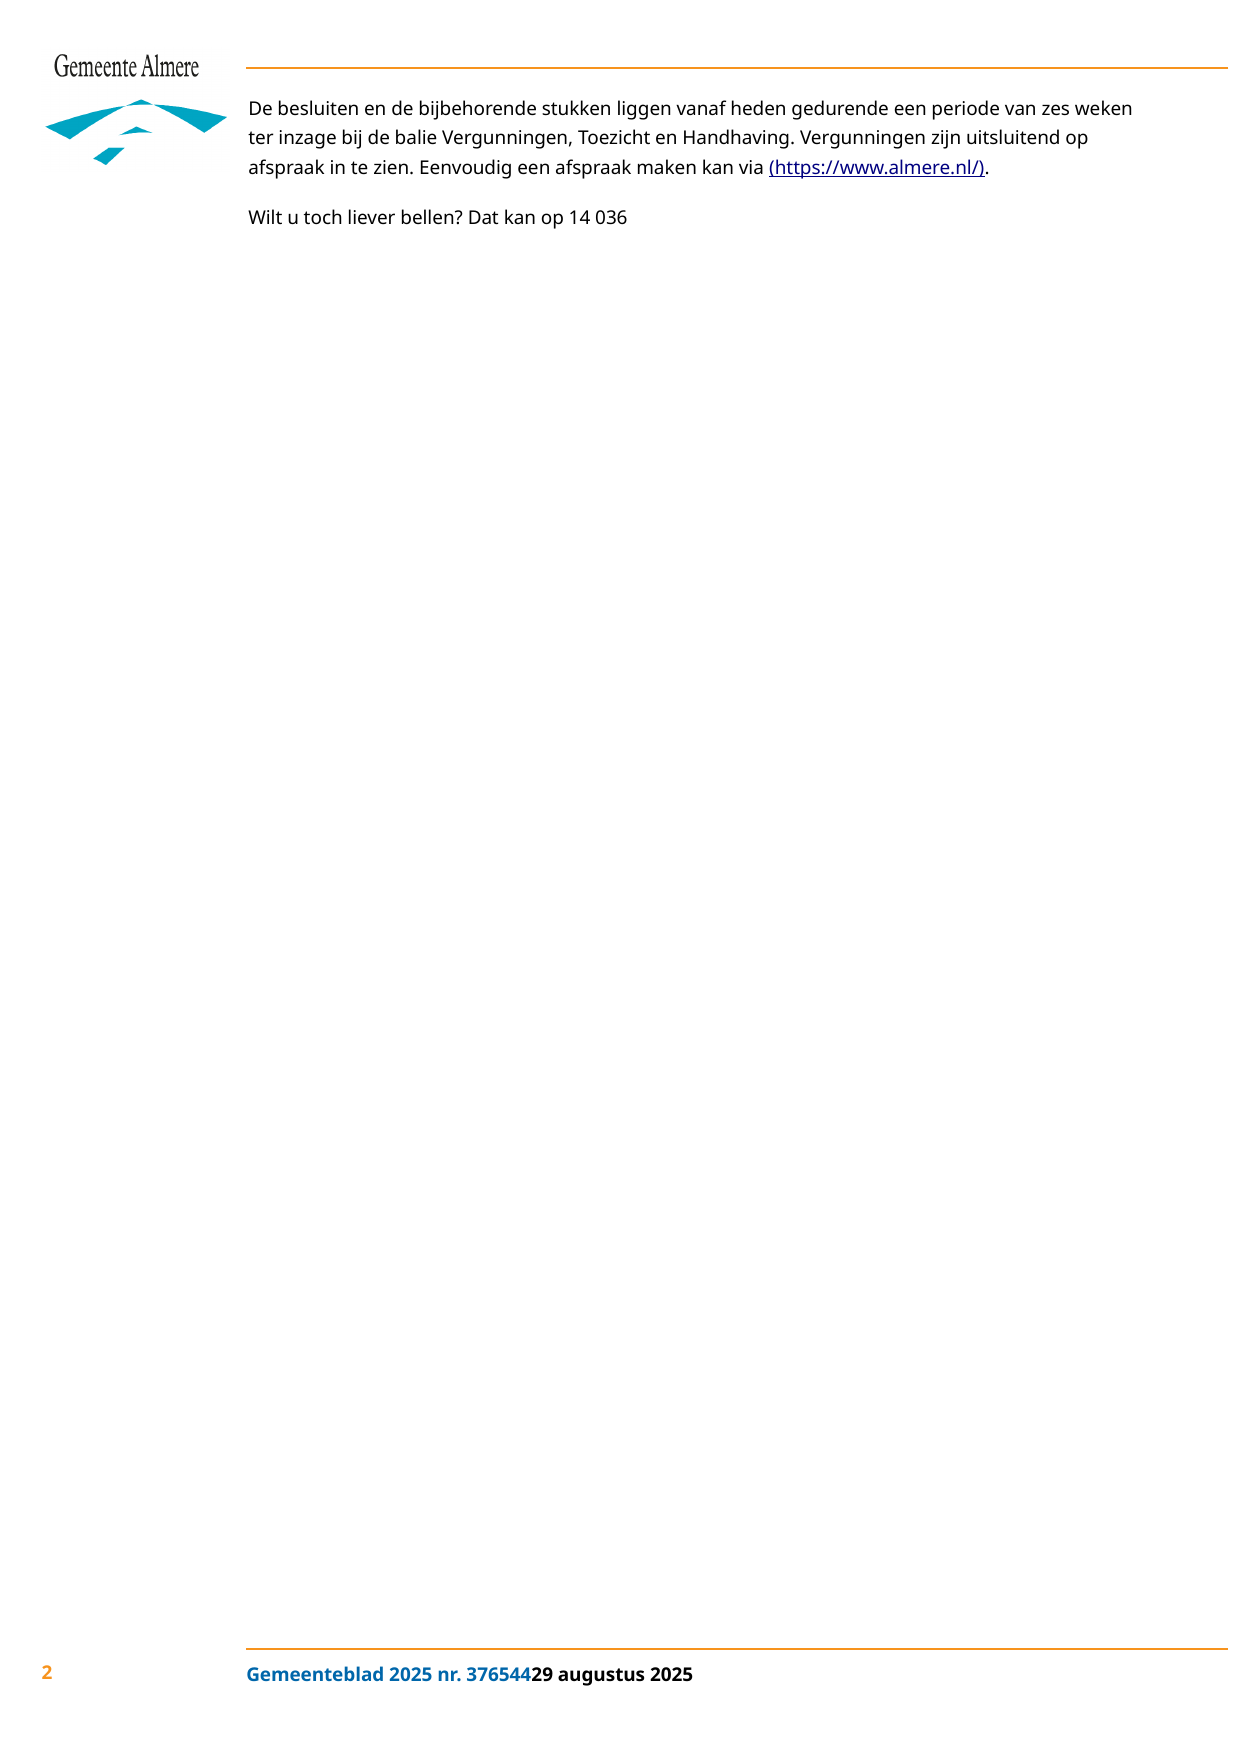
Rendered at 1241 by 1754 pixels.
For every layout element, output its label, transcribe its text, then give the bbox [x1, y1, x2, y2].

text De besluiten en de bijbehorende stukken liggen vanaf heden gedurende een periode van zes weken ter inzage bij de balie Vergunningen, Toezicht en Handhaving. Vergunningen zijn uitsluitend op afspraak in te zien. Eenvoudig een afspraak maken kan via (https://www.almere.nl/). [248, 95, 1152, 180]
picture [41, 47, 231, 172]
text Wilt u toch liever bellen? Dat kan op 14 036 [248, 204, 1152, 230]
